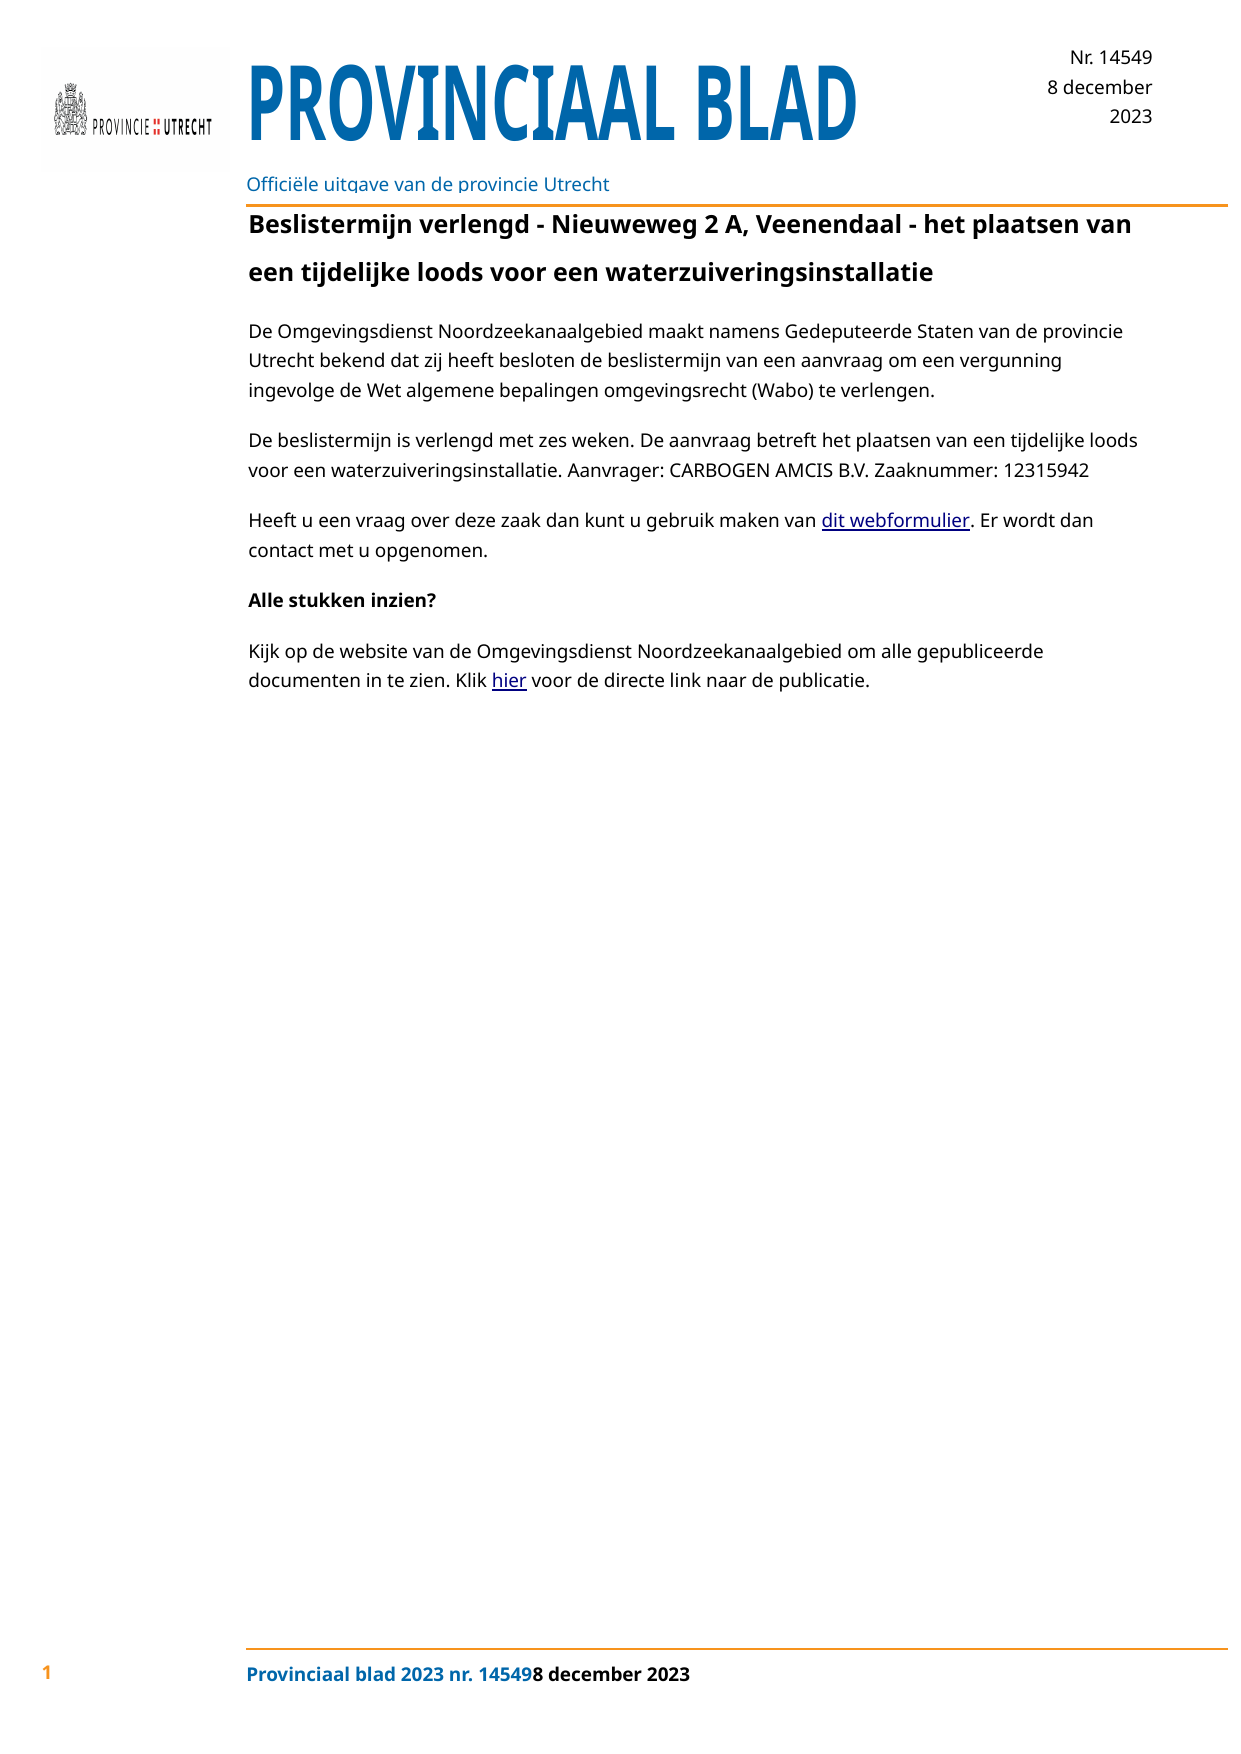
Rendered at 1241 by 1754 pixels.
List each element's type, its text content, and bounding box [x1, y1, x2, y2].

text Kijk op de website van de Omgevingsdienst Noordzeekanaalgebied om alle gepubliceerde documenten in te zien. Klik hier voor de directe link naar de publicatie. [248, 638, 1152, 693]
text De Omgevingsdienst Noordzeekanaalgebied maakt namens Gedeputeerde Staten van de provincie Utrecht bekend dat zij heeft besloten de beslistermijn van een aanvraag om een vergunning ingevolge de Wet algemene bepalingen omgevingsrecht (Wabo) te verlengen. [248, 318, 1152, 403]
text Alle stukken inzien? [248, 587, 1152, 613]
text Heeft u een vraag over deze zaak dan kunt u gebruik maken van dit webformulier. Er wordt dan contact met u opgenomen. [248, 507, 1152, 563]
text De beslistermijn is verlengd met zes weken. De aanvraag betreft het plaatsen van een tijdelijke loods voor een waterzuiveringsinstallatie. Aanvrager: CARBOGEN AMCIS B.V. Zaaknummer: 12315942 [248, 427, 1152, 483]
picture [41, 47, 231, 172]
text Beslistermijn verlengd - Nieuweweg 2 A, Veenendaal - het plaatsen van een tijdelijke loods voor een waterzuiveringsinstallatie [248, 207, 1152, 288]
